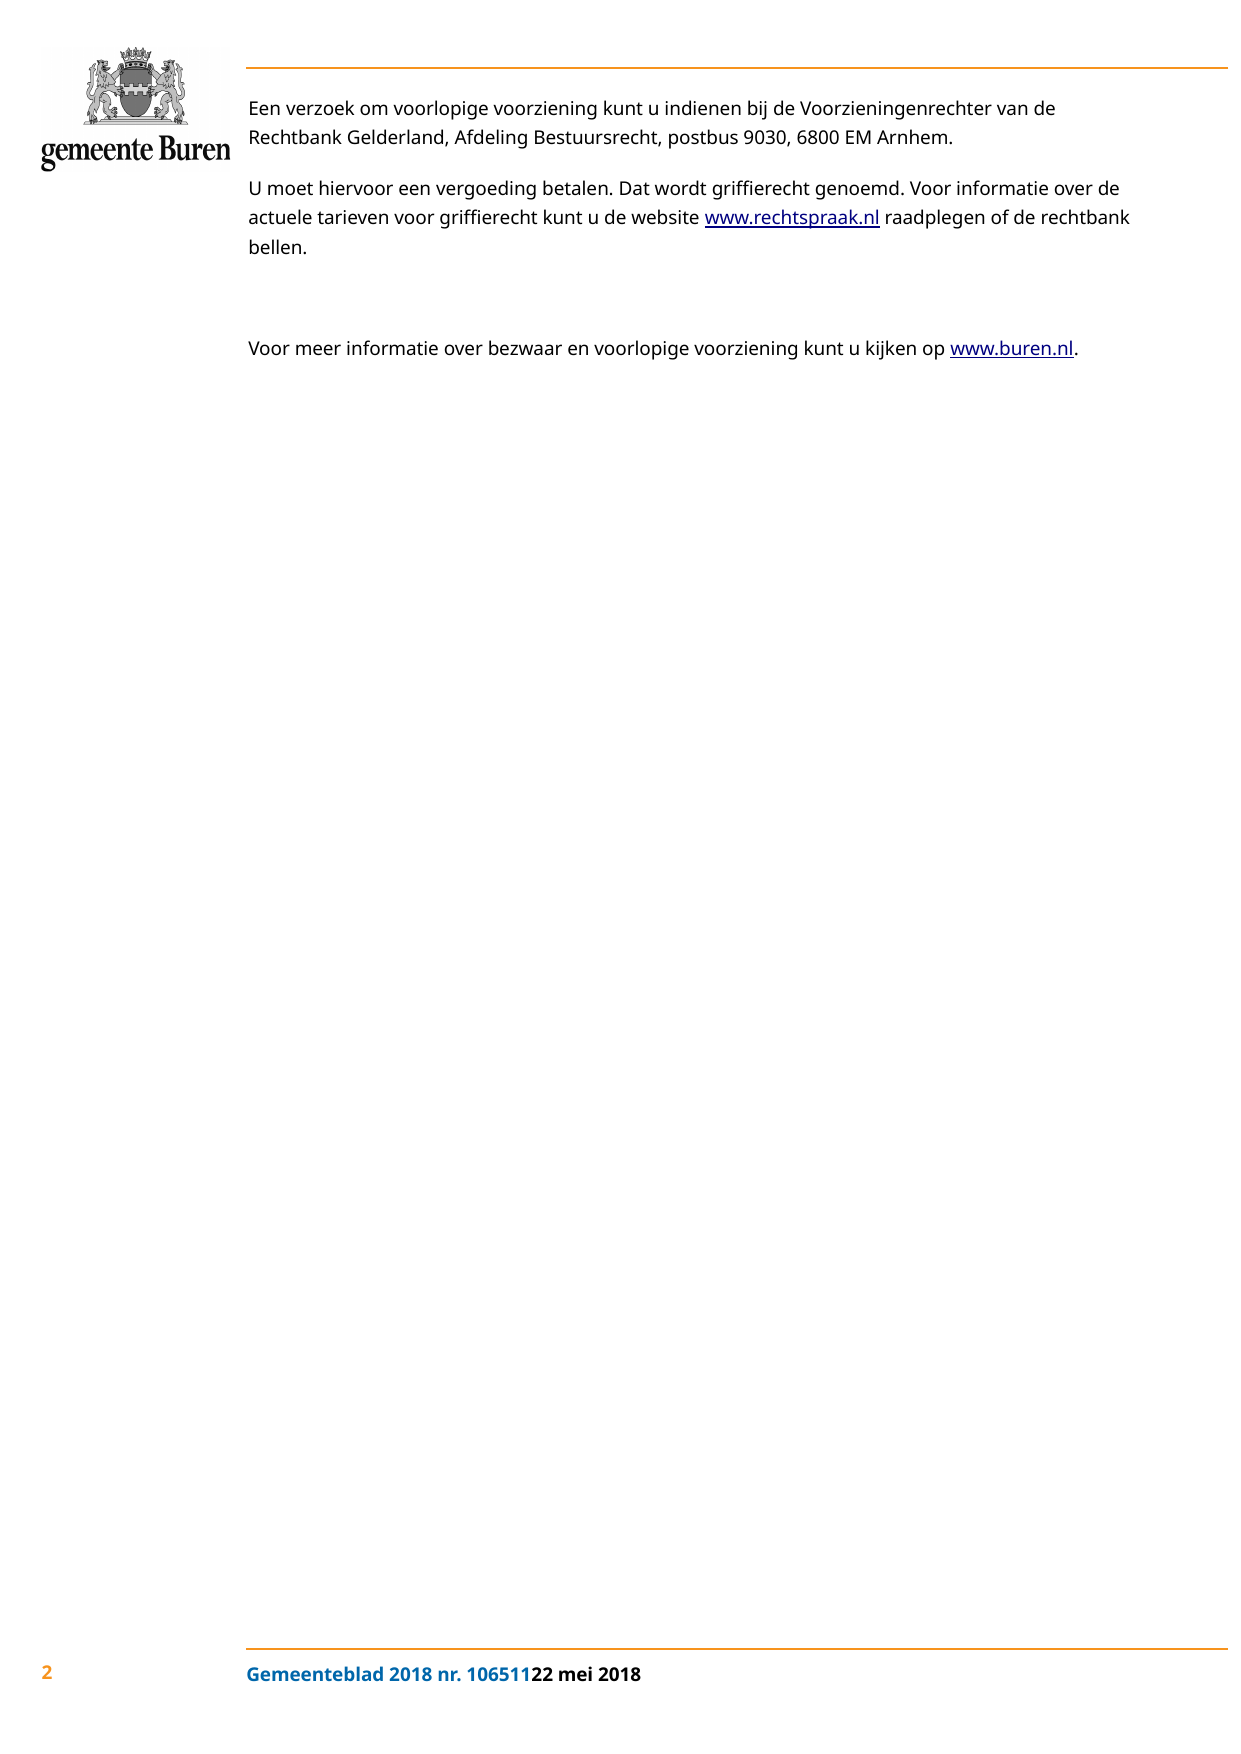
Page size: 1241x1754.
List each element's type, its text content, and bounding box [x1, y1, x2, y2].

text Een verzoek om voorlopige voorziening kunt u indienen bij de Voorzieningenrechter van de Rechtbank Gelderland, Afdeling Bestuursrecht, postbus 9030, 6800 EM Arnhem. [248, 95, 1152, 150]
text Voor meer informatie over bezwaar en voorlopige voorziening kunt u kijken op www.buren.nl. [248, 335, 1152, 361]
picture [41, 47, 231, 172]
text U moet hiervoor een vergoeding betalen. Dat wordt griffierecht genoemd. Voor informatie over de actuele tarieven voor griffierecht kunt u de website www.rechtspraak.nl raadplegen of de rechtbank bellen. [248, 175, 1152, 260]
